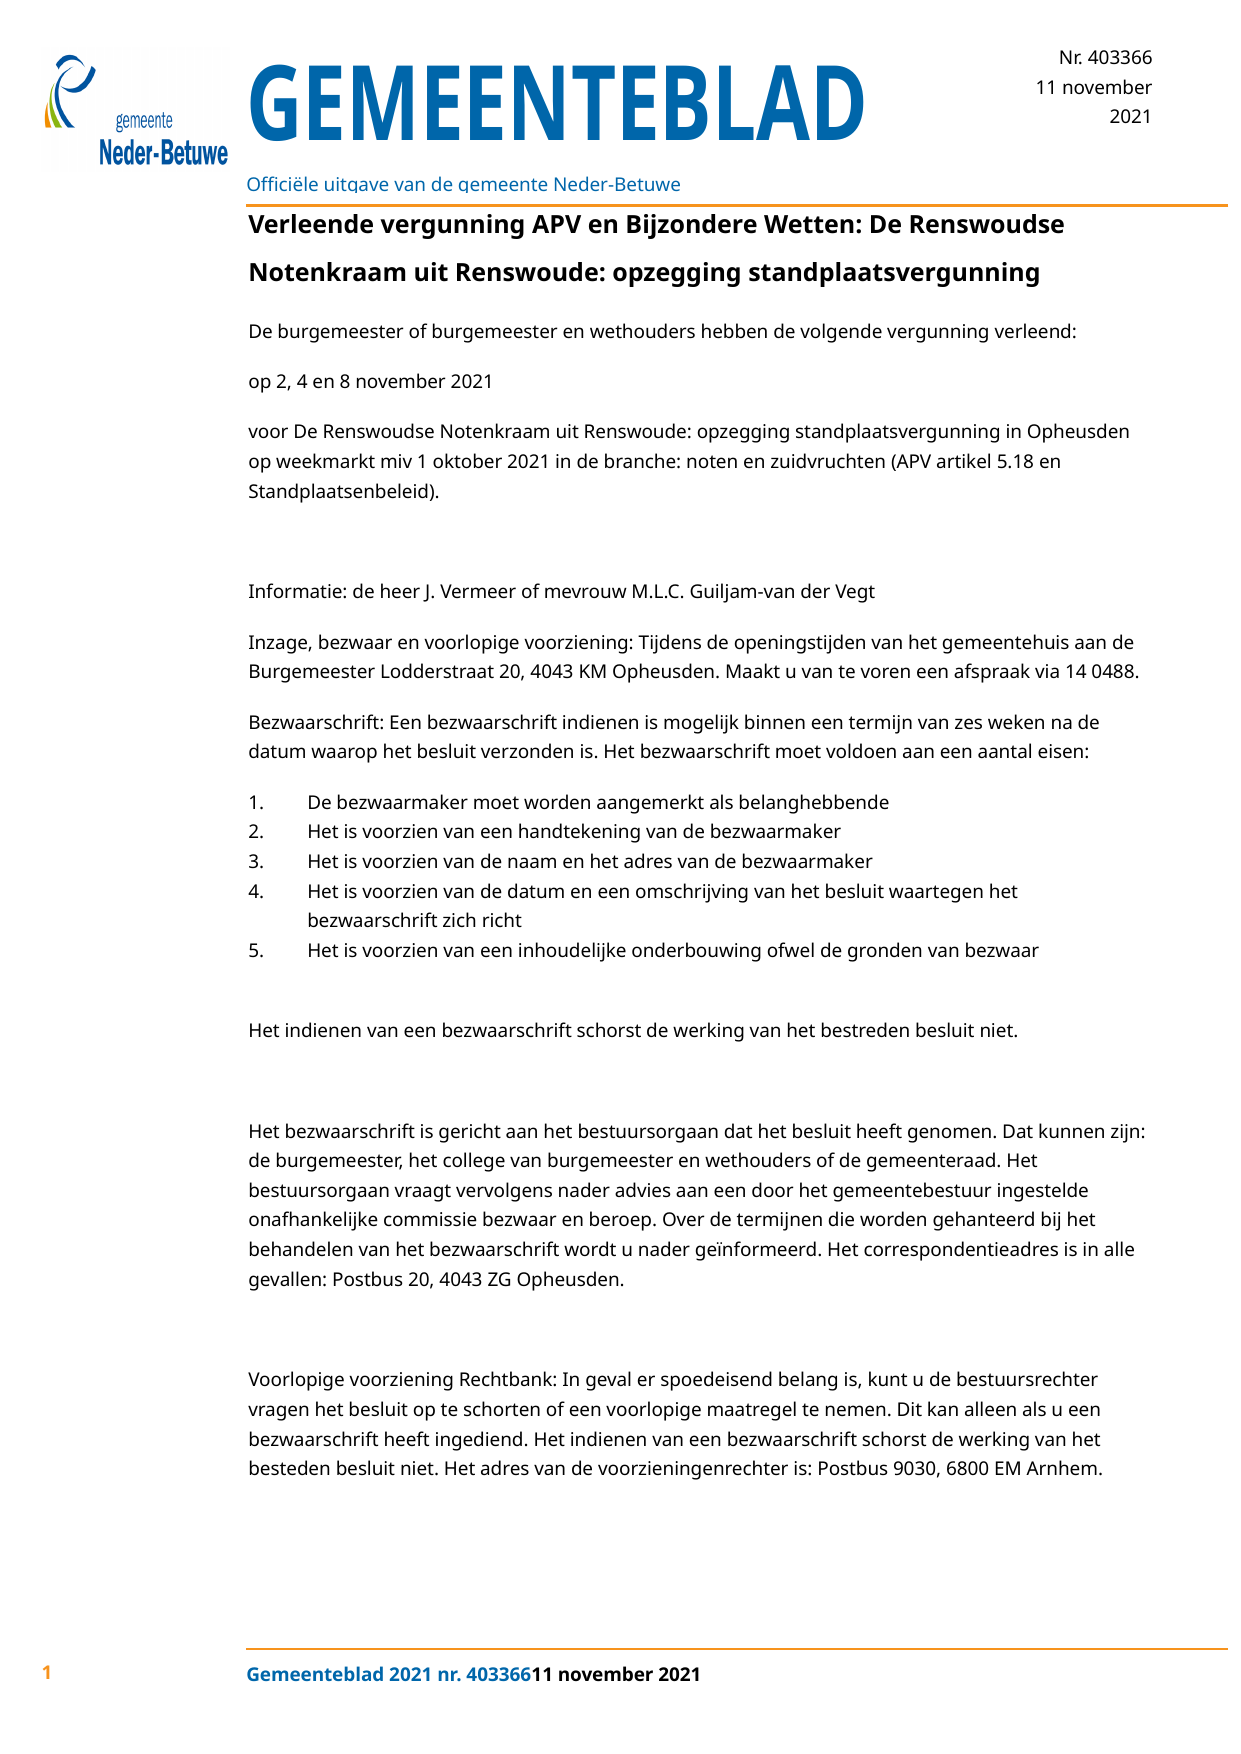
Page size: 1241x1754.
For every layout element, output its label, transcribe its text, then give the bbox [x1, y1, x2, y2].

list Het is voorzien van de datum en een omschrijving van het besluit waartegen het bezwaarschrift zich richt [248, 878, 1152, 933]
text Het indienen van een bezwaarschrift schorst de werking van het bestreden besluit niet. [248, 1017, 1152, 1043]
text op 2, 4 en 8 november 2021 [248, 368, 1152, 394]
list Het is voorzien van de naam en het adres van de bezwaarmaker [248, 848, 1152, 874]
text Voorlopige voorziening Rechtbank: In geval er spoedeisend belang is, kunt u de bestuursrechter vragen het besluit op te schorten of een voorlopige maatregel te nemen. Dit kan alleen als u een bezwaarschrift heeft ingediend. Het indienen van een bezwaarschrift schorst de werking van het besteden besluit niet. Het adres van de voorzieningenrechter is: Postbus 9030, 6800 EM Arnhem. [248, 1367, 1152, 1481]
list De bezwaarmaker moet worden aangemerkt als belanghebbende [248, 789, 1152, 815]
list Het is voorzien van een handtekening van de bezwaarmaker [248, 819, 1152, 844]
text Het bezwaarschrift is gericht aan het bestuursorgaan dat het besluit heeft genomen. Dat kunnen zijn: de burgemeester, het college van burgemeester en wethouders of de gemeenteraad. Het bestuursorgaan vraagt vervolgens nader advies aan een door het gemeentebestuur ingestelde onafhankelijke commissie bezwaar en beroep. Over de termijnen die worden gehanteerd bij het behandelen van het bezwaarschrift wordt u nader geïnformeerd. Het correspondentieadres is in alle gevallen: Postbus 20, 4043 ZG Opheusden. [248, 1118, 1152, 1292]
list Het is voorzien van een inhoudelijke onderbouwing ofwel de gronden van bezwaar [248, 937, 1152, 963]
text Informatie: de heer J. Vermeer of mevrouw M.L.C. Guiljam-van der Vegt [248, 579, 1152, 604]
text De burgemeester of burgemeester en wethouders hebben de volgende vergunning verleend: [248, 318, 1152, 344]
text Verleende vergunning APV en Bijzondere Wetten: De Renswoudse Notenkraam uit Renswoude: opzegging standplaatsvergunning [248, 207, 1152, 288]
text voor De Renswoudse Notenkraam uit Renswoude: opzegging standplaatsvergunning in Opheusden op weekmarkt miv 1 oktober 2021 in de branche: noten en zuidvruchten (APV artikel 5.18 en Standplaatsenbeleid). [248, 419, 1152, 504]
text Bezwaarschrift: Een bezwaarschrift indienen is mogelijk binnen een termijn van zes weken na de datum waarop het besluit verzonden is. Het bezwaarschrift moet voldoen aan een aantal eisen: [248, 709, 1152, 764]
picture [41, 47, 231, 172]
text Inzage, bezwaar en voorlopige voorziening: Tijdens de openingstijden van het gemeentehuis aan de Burgemeester Lodderstraat 20, 4043 KM Opheusden. Maakt u van te voren een afspraak via 14 0488. [248, 629, 1152, 684]
